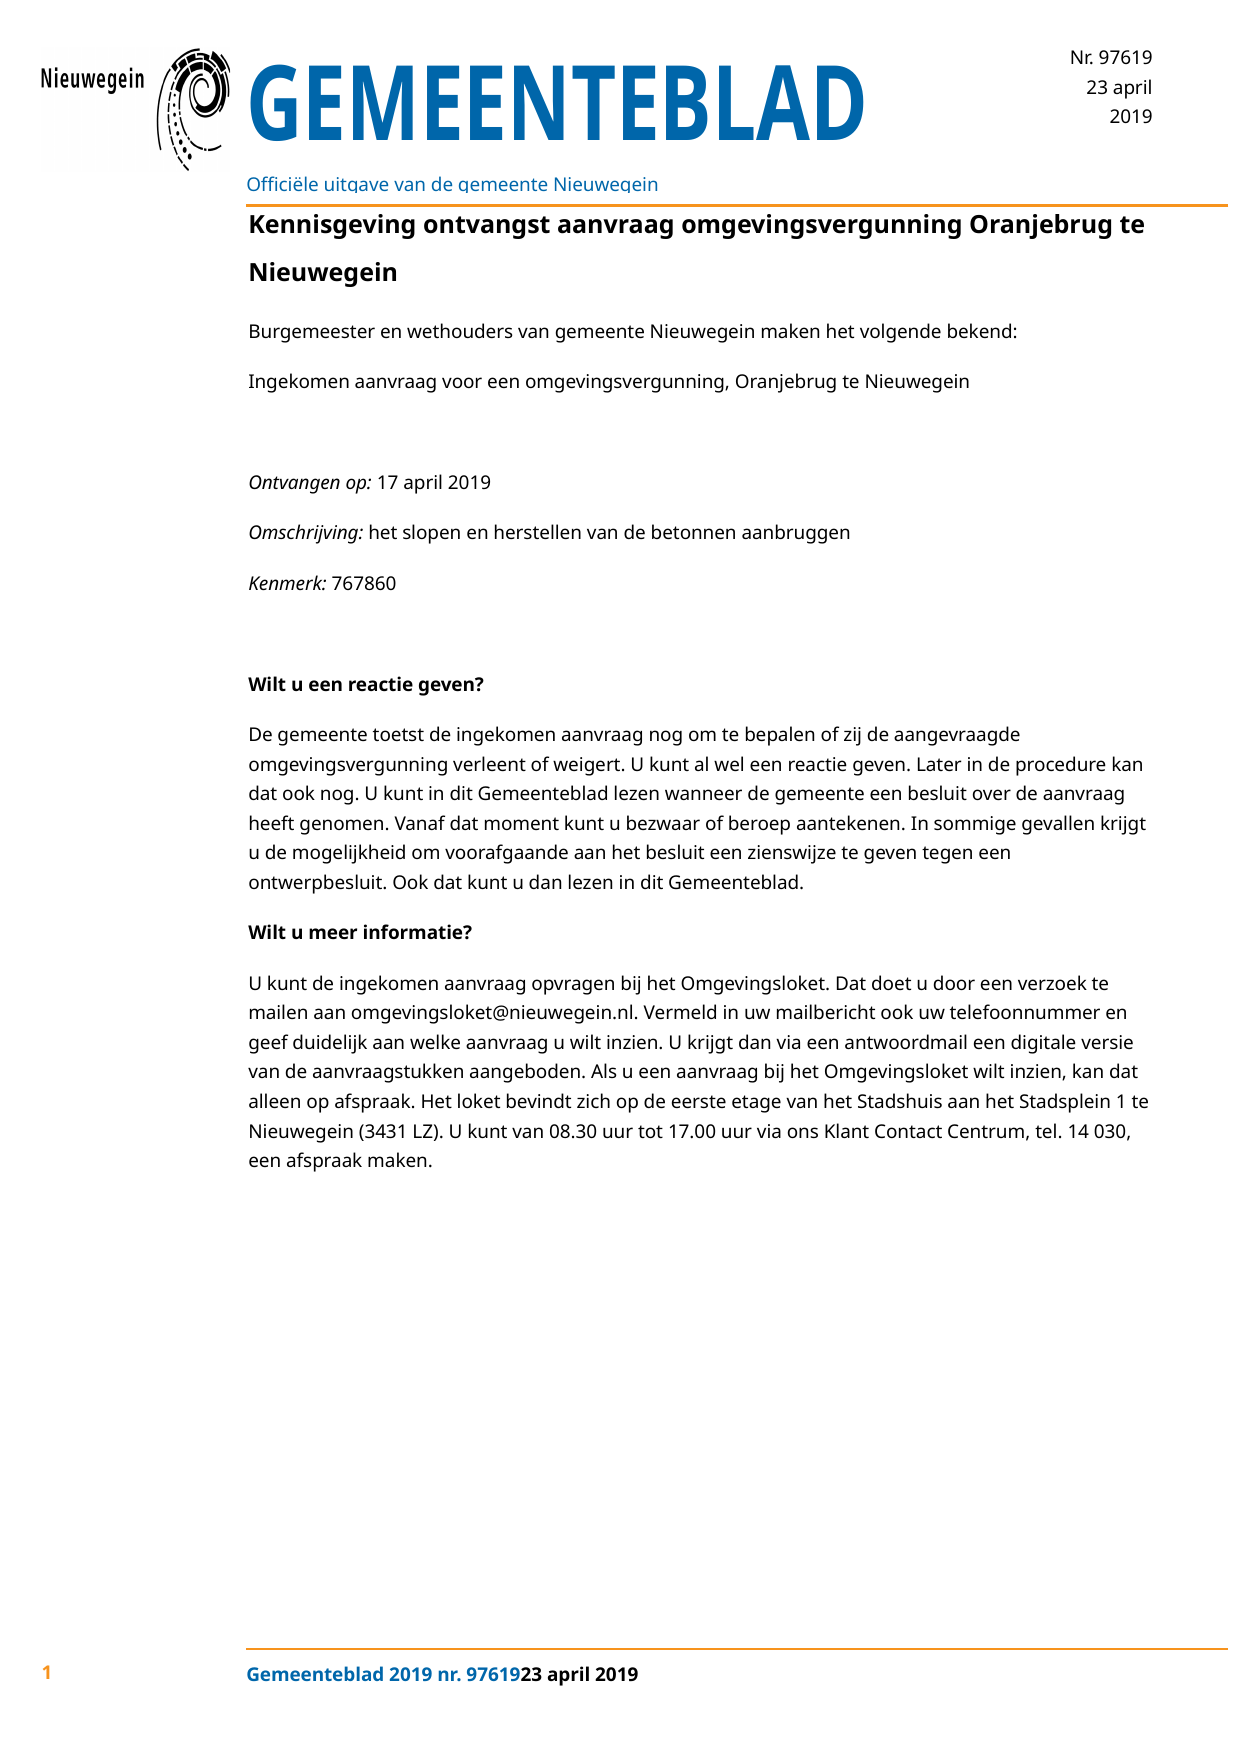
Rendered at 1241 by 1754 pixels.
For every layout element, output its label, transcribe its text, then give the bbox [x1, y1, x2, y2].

text Ontvangen op: 17 april 2019 [248, 469, 1152, 495]
text U kunt de ingekomen aanvraag opvragen bij het Omgevingsloket. Dat doet u door een verzoek te mailen aan omgevingsloket@nieuwegein.nl. Vermeld in uw mailbericht ook uw telefoonnummer en geef duidelijk aan welke aanvraag u wilt inzien. U krijgt dan via een antwoordmail een digitale versie van de aanvraagstukken aangeboden. Als u een aanvraag bij het Omgevingsloket wilt inzien, kan dat alleen op afspraak. Het loket bevindt zich op de eerste etage van het Stadshuis aan het Stadsplein 1 te Nieuwegein (3431 LZ). U kunt van 08.30 uur tot 17.00 uur via ons Klant Contact Centrum, tel. 14 030, een afspraak maken. [248, 970, 1152, 1173]
text Wilt u meer informatie? [248, 919, 1152, 945]
text Burgemeester en wethouders van gemeente Nieuwegein maken het volgende bekend: [248, 318, 1152, 344]
text Wilt u een reactie geven? [248, 671, 1152, 697]
text Kennisgeving ontvangst aanvraag omgevingsvergunning Oranjebrug te Nieuwegein [248, 207, 1152, 288]
text De gemeente toetst de ingekomen aanvraag nog om te bepalen of zij de aangevraagde omgevingsvergunning verleent of weigert. U kunt al wel een reactie geven. Later in de procedure kan dat ook nog. U kunt in dit Gemeenteblad lezen wanneer de gemeente een besluit over de aanvraag heeft genomen. Vanaf dat moment kunt u bezwaar of beroep aantekenen. In sommige gevallen krijgt u de mogelijkheid om voorafgaande aan het besluit een zienswijze te geven tegen een ontwerpbesluit. Ook dat kunt u dan lezen in dit Gemeenteblad. [248, 721, 1152, 895]
text Omschrijving: het slopen en herstellen van de betonnen aanbruggen [248, 519, 1152, 545]
picture [41, 47, 231, 172]
text Ingekomen aanvraag voor een omgevingsvergunning, Oranjebrug te Nieuwegein [248, 368, 1152, 394]
text Kenmerk: 767860 [248, 570, 1152, 596]
